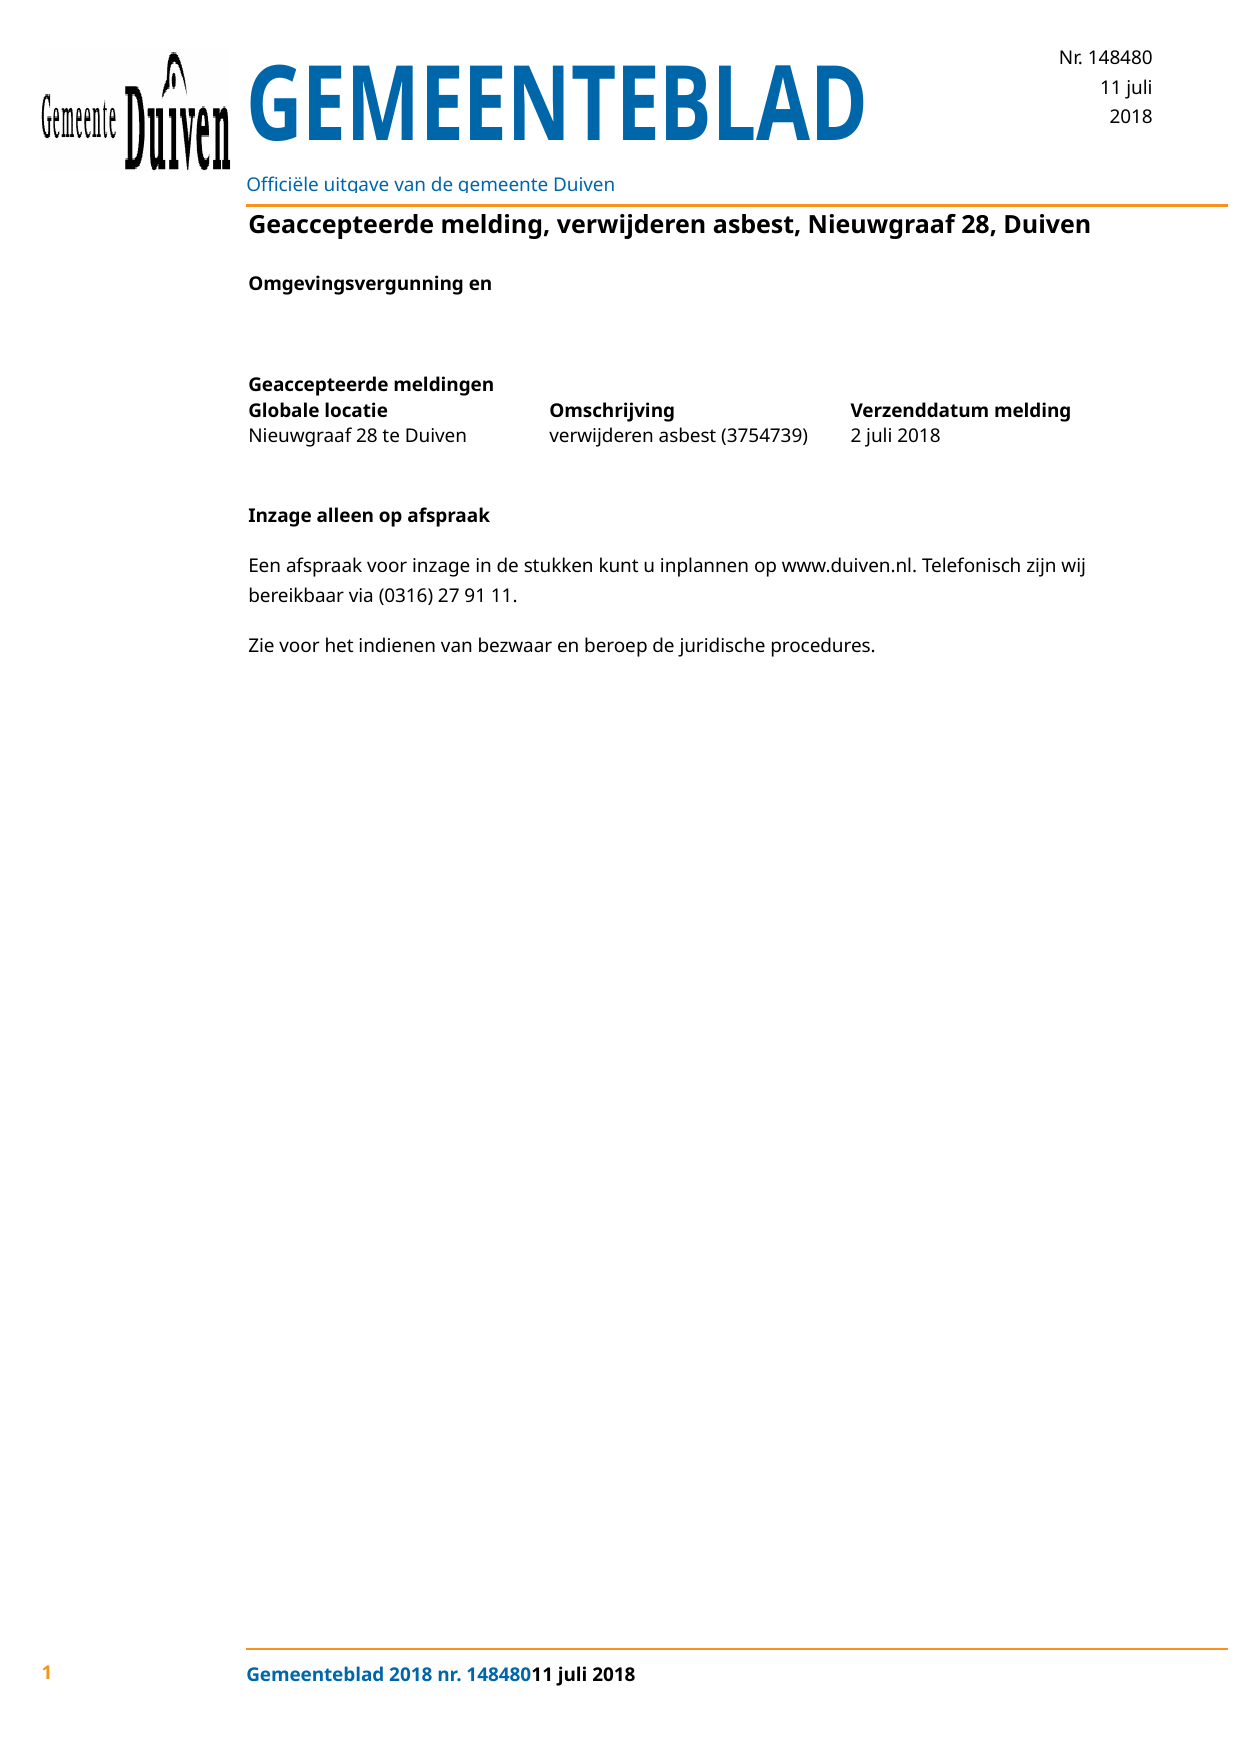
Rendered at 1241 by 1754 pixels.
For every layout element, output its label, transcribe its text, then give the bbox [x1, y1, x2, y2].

table_cell 2 juli 2018 [850, 423, 1152, 448]
text Een afspraak voor inzage in de stukken kunt u inplannen op www.duiven.nl. Telefonisch zijn wij bereikbaar via (0316) 27 91 11. [248, 552, 1152, 608]
table_cell verwijderen asbest (3754739) [549, 423, 850, 448]
text Omgevingsvergunning en [248, 270, 1152, 296]
table_cell Globale locatie [248, 397, 549, 423]
table_header [549, 371, 850, 397]
table_cell Nieuwgraaf 28 te Duiven [248, 423, 549, 448]
table_cell Verzenddatum melding [850, 397, 1152, 423]
text Geaccepteerde melding, verwijderen asbest, Nieuwgraaf 28, Duiven [248, 207, 1152, 241]
table_header Geaccepteerde meldingen [248, 371, 549, 397]
text Inzage alleen op afspraak [248, 502, 1152, 528]
text Zie voor het indienen van bezwaar en beroep de juridische procedures. [248, 632, 1152, 658]
picture [41, 47, 231, 172]
table_cell Omschrijving [549, 397, 850, 423]
table_header [850, 371, 1152, 397]
